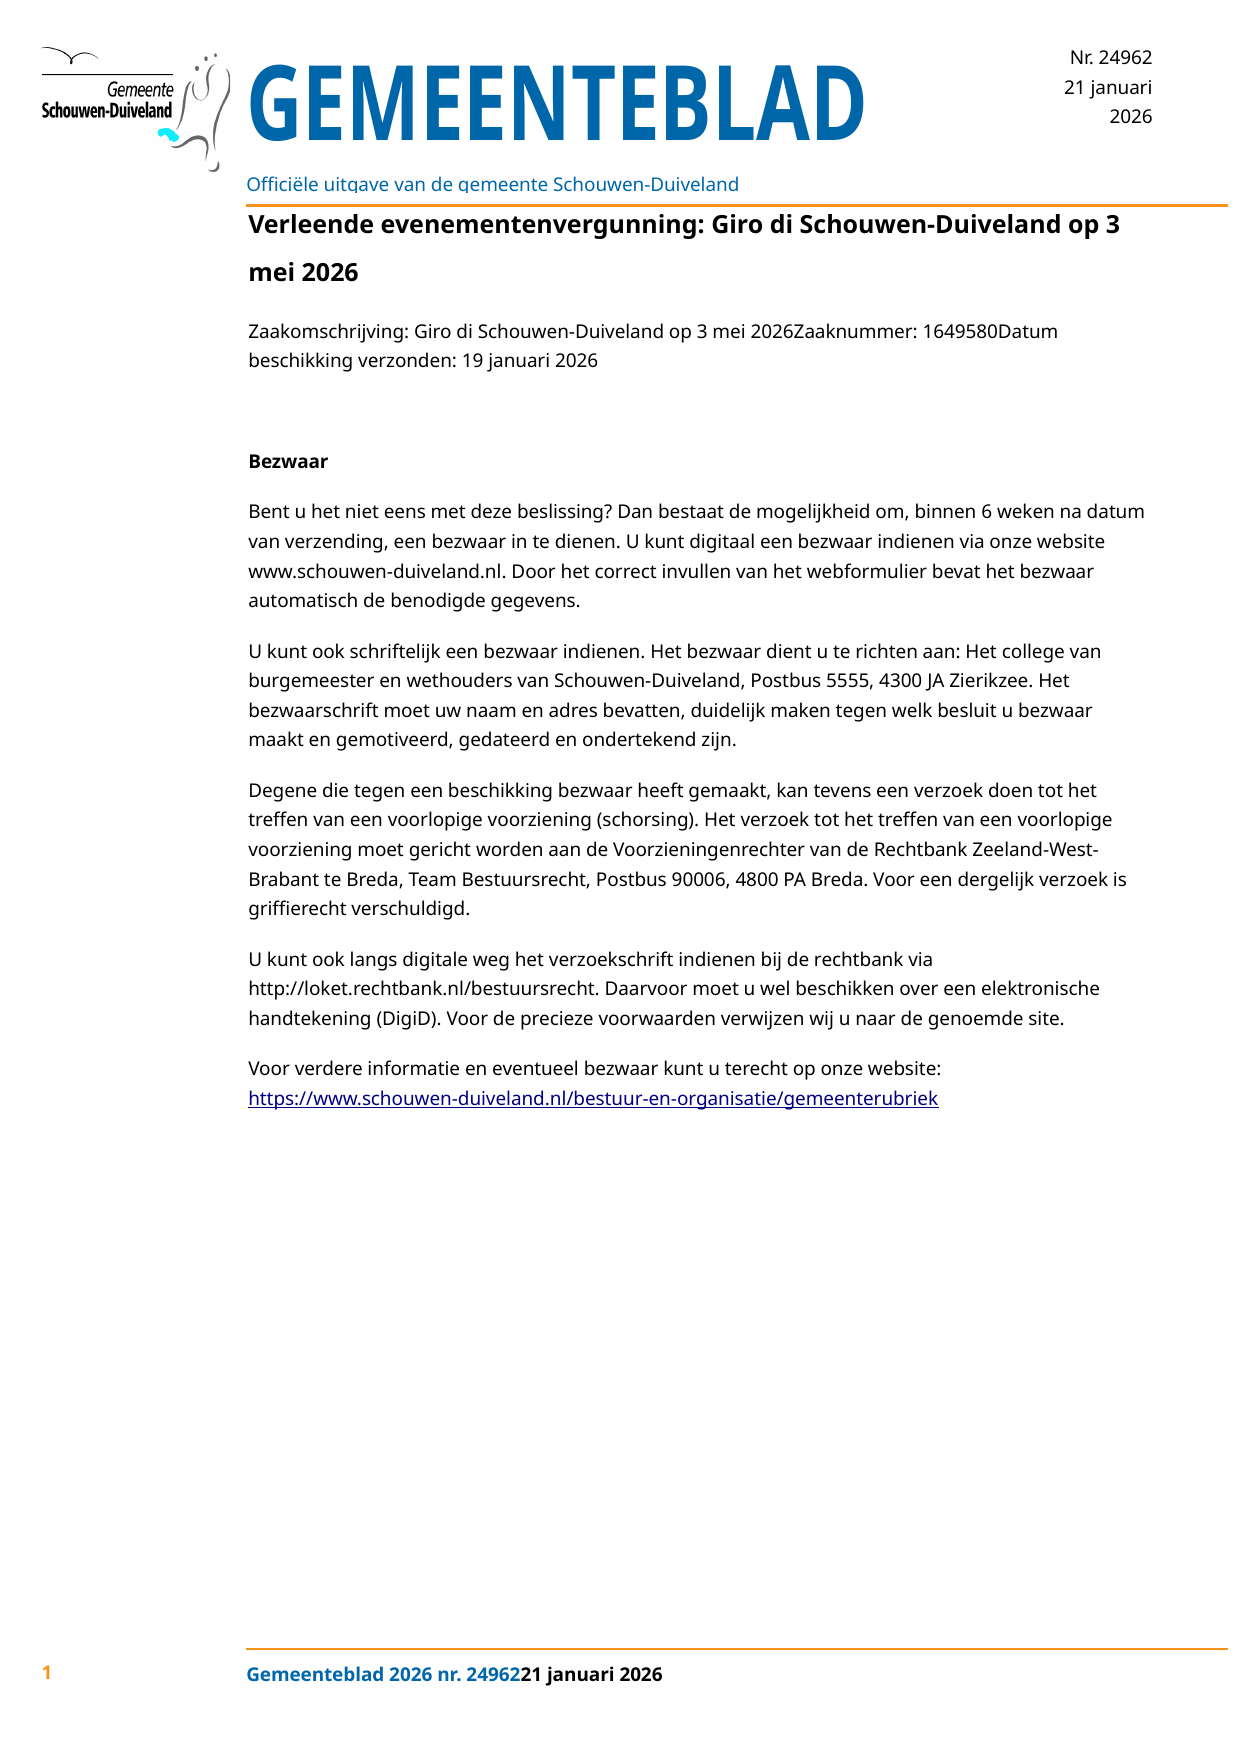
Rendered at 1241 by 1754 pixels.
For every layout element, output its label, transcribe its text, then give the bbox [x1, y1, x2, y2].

picture [41, 47, 231, 172]
text U kunt ook schriftelijk een bezwaar indienen. Het bezwaar dient u te richten aan: Het college van burgemeester en wethouders van Schouwen-Duiveland, Postbus 5555, 4300 JA Zierikzee. Het bezwaarschrift moet uw naam en adres bevatten, duidelijk maken tegen welk besluit u bezwaar maakt en gemotiveerd, gedateerd en ondertekend zijn. [248, 638, 1152, 752]
text Verleende evenementenvergunning: Giro di Schouwen-Duiveland op 3 mei 2026 [248, 207, 1152, 288]
text Degene die tegen een beschikking bezwaar heeft gemaakt, kan tevens een verzoek doen tot het treffen van een voorlopige voorziening (schorsing). Het verzoek tot het treffen van een voorlopige voorziening moet gericht worden aan de Voorzieningenrechter van de Rechtbank Zeeland-West-Brabant te Breda, Team Bestuursrecht, Postbus 90006, 4800 PA Breda. Voor een dergelijk verzoek is griffierecht verschuldigd. [248, 777, 1152, 921]
text Bezwaar [248, 448, 1152, 474]
text Zaakomschrijving: Giro di Schouwen-Duiveland op 3 mei 2026Zaaknummer: 1649580Datum beschikking verzonden: 19 januari 2026 [248, 318, 1152, 373]
text U kunt ook langs digitale weg het verzoekschrift indienen bij de rechtbank via http://loket.rechtbank.nl/bestuursrecht. Daarvoor moet u wel beschikken over een elektronische handtekening (DigiD). Voor de precieze voorwaarden verwijzen wij u naar de genoemde site. [248, 946, 1152, 1031]
text Voor verdere informatie en eventueel bezwaar kunt u terecht op onze website: https://www.schouwen-duiveland.nl/bestuur-en-organisatie/gemeenterubriek [248, 1055, 1152, 1111]
text Bent u het niet eens met deze beslissing? Dan bestaat de mogelijkheid om, binnen 6 weken na datum van verzending, een bezwaar in te dienen. U kunt digitaal een bezwaar indienen via onze website www.schouwen-duiveland.nl. Door het correct invullen van het webformulier bevat het bezwaar automatisch de benodigde gegevens. [248, 499, 1152, 613]
